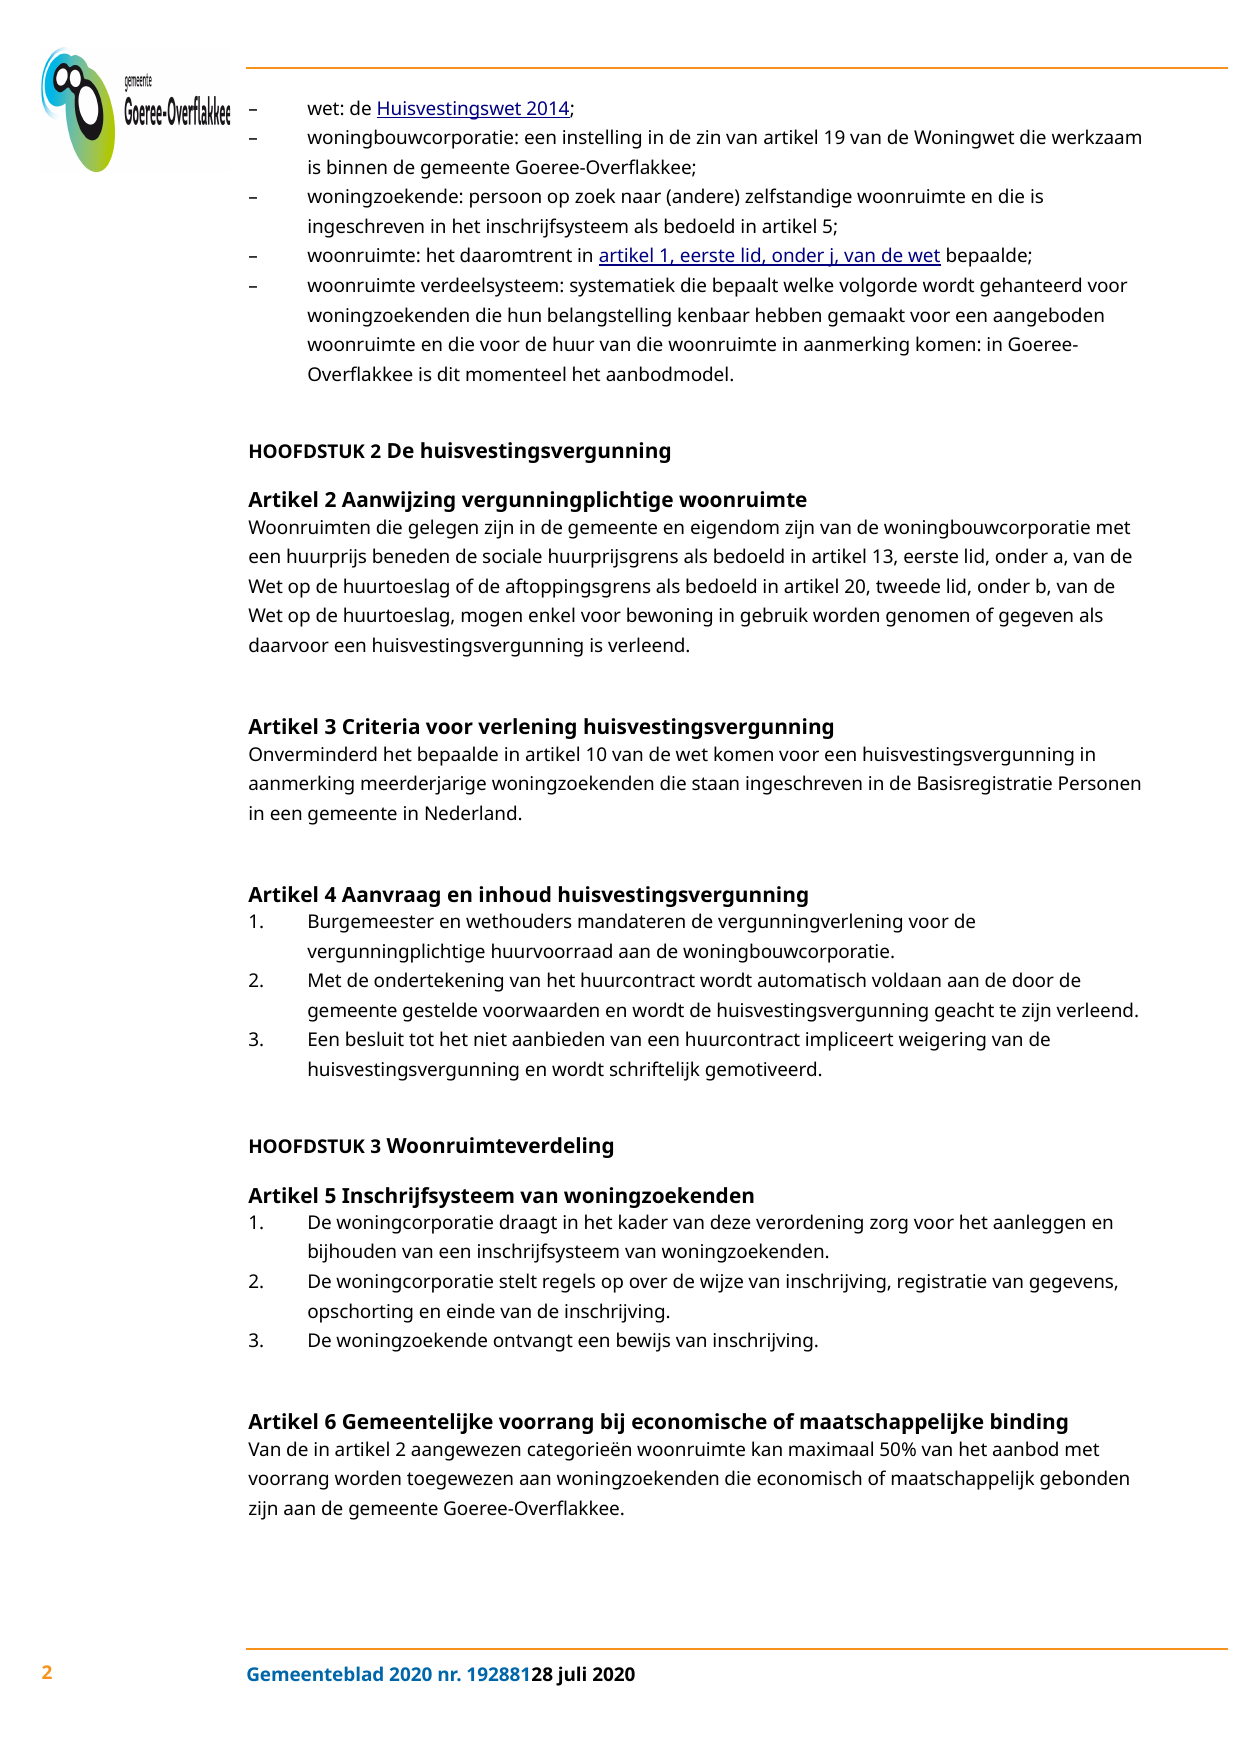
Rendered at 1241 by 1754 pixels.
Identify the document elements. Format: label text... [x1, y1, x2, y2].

text Artikel 5 Inschrijfsysteem van woningzoekenden [248, 1181, 1152, 1209]
list woningzoekende: persoon op zoek naar (andere) zelfstandige woonruimte en die is ingeschreven in het inschrijfsysteem als bedoeld in artikel 5; [248, 183, 1152, 239]
text HOOFDSTUK 2 De huisvestingsvergunning [248, 436, 1152, 465]
text HOOFDSTUK 3 Woonruimteverdeling [248, 1131, 1152, 1160]
picture [41, 47, 231, 172]
text Artikel 2 Aanwijzing vergunningplichtige woonruimte [248, 486, 1152, 514]
list Burgemeester en wethouders mandateren de vergunningverlening voor de vergunningplichtige huurvoorraad aan de woningbouwcorporatie. [248, 908, 1152, 964]
text Artikel 3 Criteria voor verlening huisvestingsvergunning [248, 712, 1152, 741]
list woonruimte: het daaromtrent in artikel 1, eerste lid, onder j, van de wet bepaalde; [248, 243, 1152, 268]
text Artikel 4 Aanvraag en inhoud huisvestingsvergunning [248, 880, 1152, 908]
list De woningcorporatie stelt regels op over de wijze van inschrijving, registratie van gegevens, opschorting en einde van de inschrijving. [248, 1268, 1152, 1324]
list woningbouwcorporatie: een instelling in de zin van artikel 19 van de Woningwet die werkzaam is binnen de gemeente Goeree-Overflakkee; [248, 124, 1152, 180]
list Met de ondertekening van het huurcontract wordt automatisch voldaan aan de door de gemeente gestelde voorwaarden en wordt de huisvestingsvergunning geacht te zijn verleend. [248, 967, 1152, 1023]
list wet: de Huisvestingswet 2014; [248, 95, 1152, 121]
text Artikel 6 Gemeentelijke voorrang bij economische of maatschappelijke binding [248, 1407, 1152, 1436]
list De woningcorporatie draagt in het kader van deze verordening zorg voor het aanleggen en bijhouden van een inschrijfsysteem van woningzoekenden. [248, 1209, 1152, 1264]
text Woonruimten die gelegen zijn in de gemeente en eigendom zijn van de woningbouwcorporatie met een huurprijs beneden de sociale huurprijsgrens als bedoeld in artikel 13, eerste lid, onder a, van de Wet op de huurtoeslag of de aftoppingsgrens als bedoeld in artikel 20, tweede lid, onder b, van de Wet op de huurtoeslag, mogen enkel voor bewoning in gebruik worden genomen of gegeven als daarvoor een huisvestingsvergunning is verleend. [248, 514, 1152, 658]
list De woningzoekende ontvangt een bewijs van inschrijving. [248, 1327, 1152, 1353]
text Van de in artikel 2 aangewezen categorieën woonruimte kan maximaal 50% van het aanbod met voorrang worden toegewezen aan woningzoekenden die economisch of maatschappelijk gebonden zijn aan de gemeente Goeree-Overflakkee. [248, 1436, 1152, 1521]
list woonruimte verdeelsysteem: systematiek die bepaalt welke volgorde wordt gehanteerd voor woningzoekenden die hun belangstelling kenbaar hebben gemaakt voor een aangeboden woonruimte en die voor de huur van die woonruimte in aanmerking komen: in Goeree-Overflakkee is dit momenteel het aanbodmodel. [248, 272, 1152, 387]
text Onverminderd het bepaalde in artikel 10 van de wet komen voor een huisvestingsvergunning in aanmerking meerderjarige woningzoekenden die staan ingeschreven in de Basisregistratie Personen in een gemeente in Nederland. [248, 741, 1152, 826]
list Een besluit tot het niet aanbieden van een huurcontract impliceert weigering van de huisvestingsvergunning en wordt schriftelijk gemotiveerd. [248, 1027, 1152, 1082]
